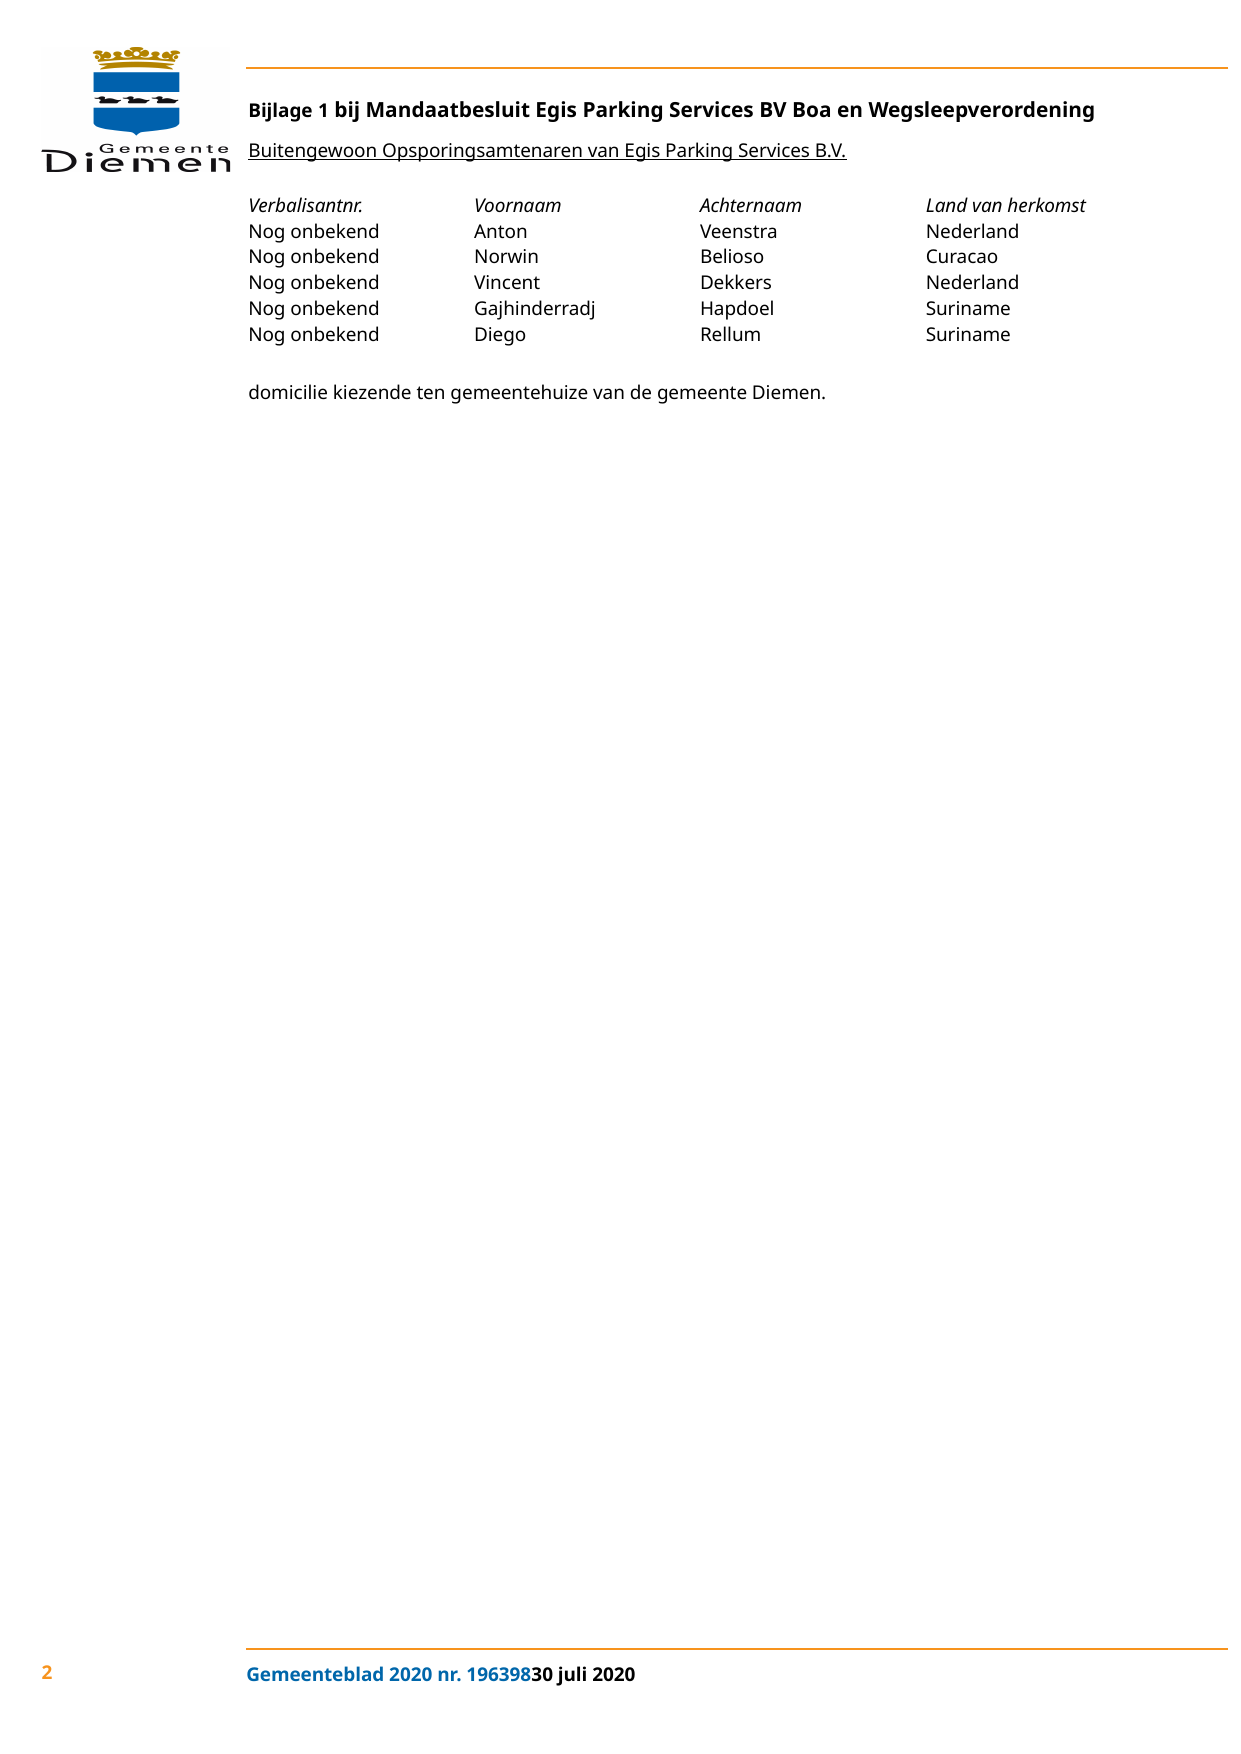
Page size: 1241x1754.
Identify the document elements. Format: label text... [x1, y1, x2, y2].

table_header Verbalisantnr. [248, 192, 474, 218]
table_cell Curacao [926, 244, 1152, 269]
table_cell Vincent [474, 270, 700, 295]
table_cell Nog onbekend [248, 244, 474, 269]
text Buitengewoon Opsporingsamtenaren van Egis Parking Services B.V. [248, 137, 1152, 163]
table_cell Diego [474, 321, 700, 347]
table_cell Nederland [926, 270, 1152, 295]
table_cell Nog onbekend [248, 295, 474, 321]
table_cell Suriname [926, 321, 1152, 347]
text domicilie kiezende ten gemeentehuize van de gemeente Diemen. [248, 379, 1152, 405]
table_cell Nog onbekend [248, 218, 474, 244]
table_cell Suriname [926, 295, 1152, 321]
table_cell Nog onbekend [248, 321, 474, 347]
table_header Voornaam [474, 192, 700, 218]
table_cell Norwin [474, 244, 700, 269]
table_cell Belioso [700, 244, 926, 269]
table_header Land van herkomst [926, 192, 1152, 218]
picture [41, 47, 231, 172]
table_cell Anton [474, 218, 700, 244]
table_cell Veenstra [700, 218, 926, 244]
table_cell Gajhinderradj [474, 295, 700, 321]
table_cell Nederland [926, 218, 1152, 244]
table_cell Rellum [700, 321, 926, 347]
table_cell Nog onbekend [248, 270, 474, 295]
text Bijlage 1 bij Mandaatbesluit Egis Parking Services BV Boa en Wegsleepverordening [248, 95, 1152, 123]
table_cell Hapdoel [700, 295, 926, 321]
table_header Achternaam [700, 192, 926, 218]
table_cell Dekkers [700, 270, 926, 295]
